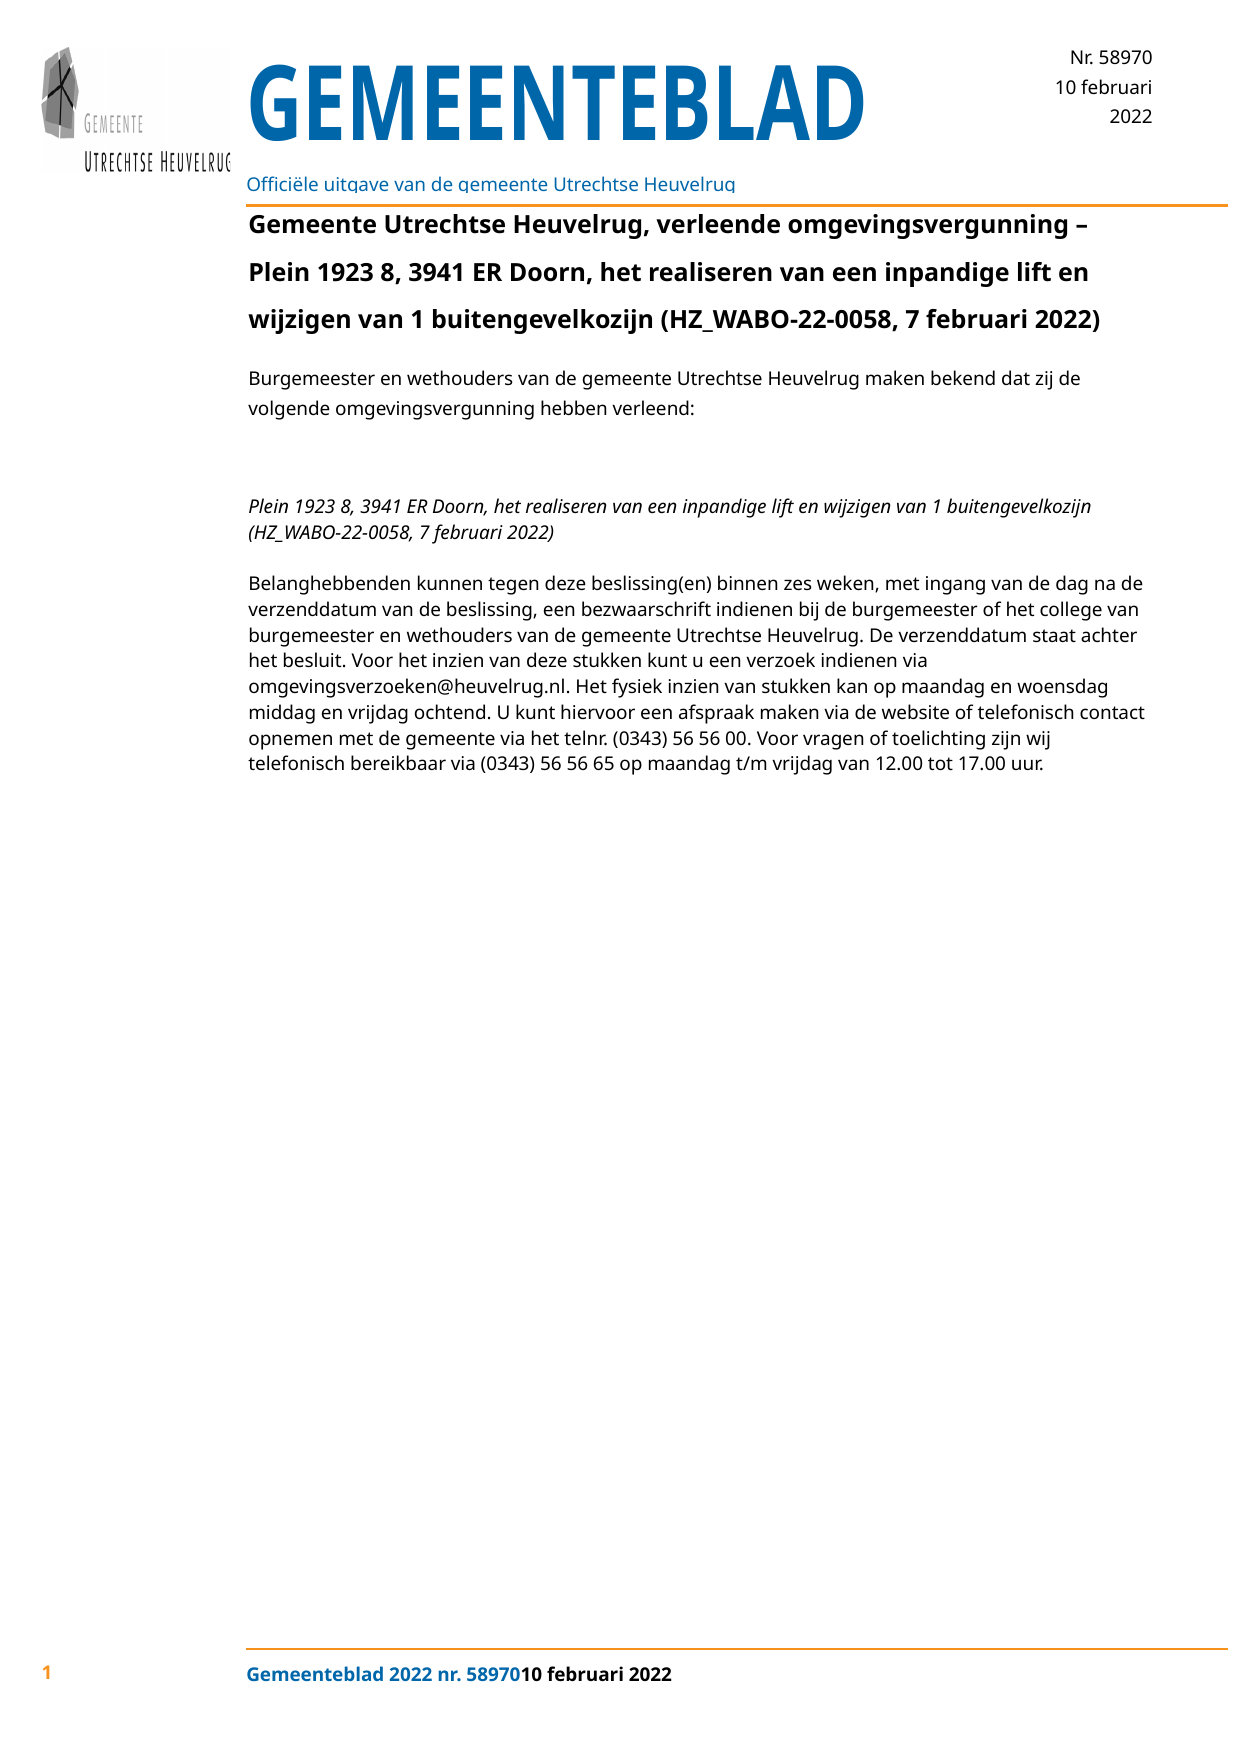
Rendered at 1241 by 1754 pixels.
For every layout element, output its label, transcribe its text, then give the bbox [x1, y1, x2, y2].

text Plein 1923 8, 3941 ER Doorn, het realiseren van een inpandige lift en wijzigen van 1 buitengevelkozijn (HZ_WABO-22-0058, 7 februari 2022) [248, 493, 1152, 545]
text Burgemeester en wethouders van de gemeente Utrechtse Heuvelrug maken bekend dat zij de volgende omgevingsvergunning hebben verleend: [248, 366, 1152, 421]
text Gemeente Utrechtse Heuvelrug, verleende omgevingsvergunning – Plein 1923 8, 3941 ER Doorn, het realiseren van een inpandige lift en wijzigen van 1 buitengevelkozijn (HZ_WABO-22-0058, 7 februari 2022) [248, 207, 1152, 336]
text Belanghebbenden kunnen tegen deze beslissing(en) binnen zes weken, met ingang van de dag na de verzenddatum van de beslissing, een bezwaarschrift indienen bij de burgemeester of het college van burgemeester en wethouders van de gemeente Utrechtse Heuvelrug. De verzenddatum staat achter het besluit. Voor het inzien van deze stukken kunt u een verzoek indienen via omgevingsverzoeken@heuvelrug.nl. Het fysiek inzien van stukken kan op maandag en woensdag middag en vrijdag ochtend. U kunt hiervoor een afspraak maken via de website of telefonisch contact opnemen met de gemeente via het telnr. (0343) 56 56 00. Voor vragen of toelichting zijn wij telefonisch bereikbaar via (0343) 56 56 65 op maandag t/m vrijdag van 12.00 tot 17.00 uur. [248, 571, 1152, 776]
picture [41, 47, 231, 172]
